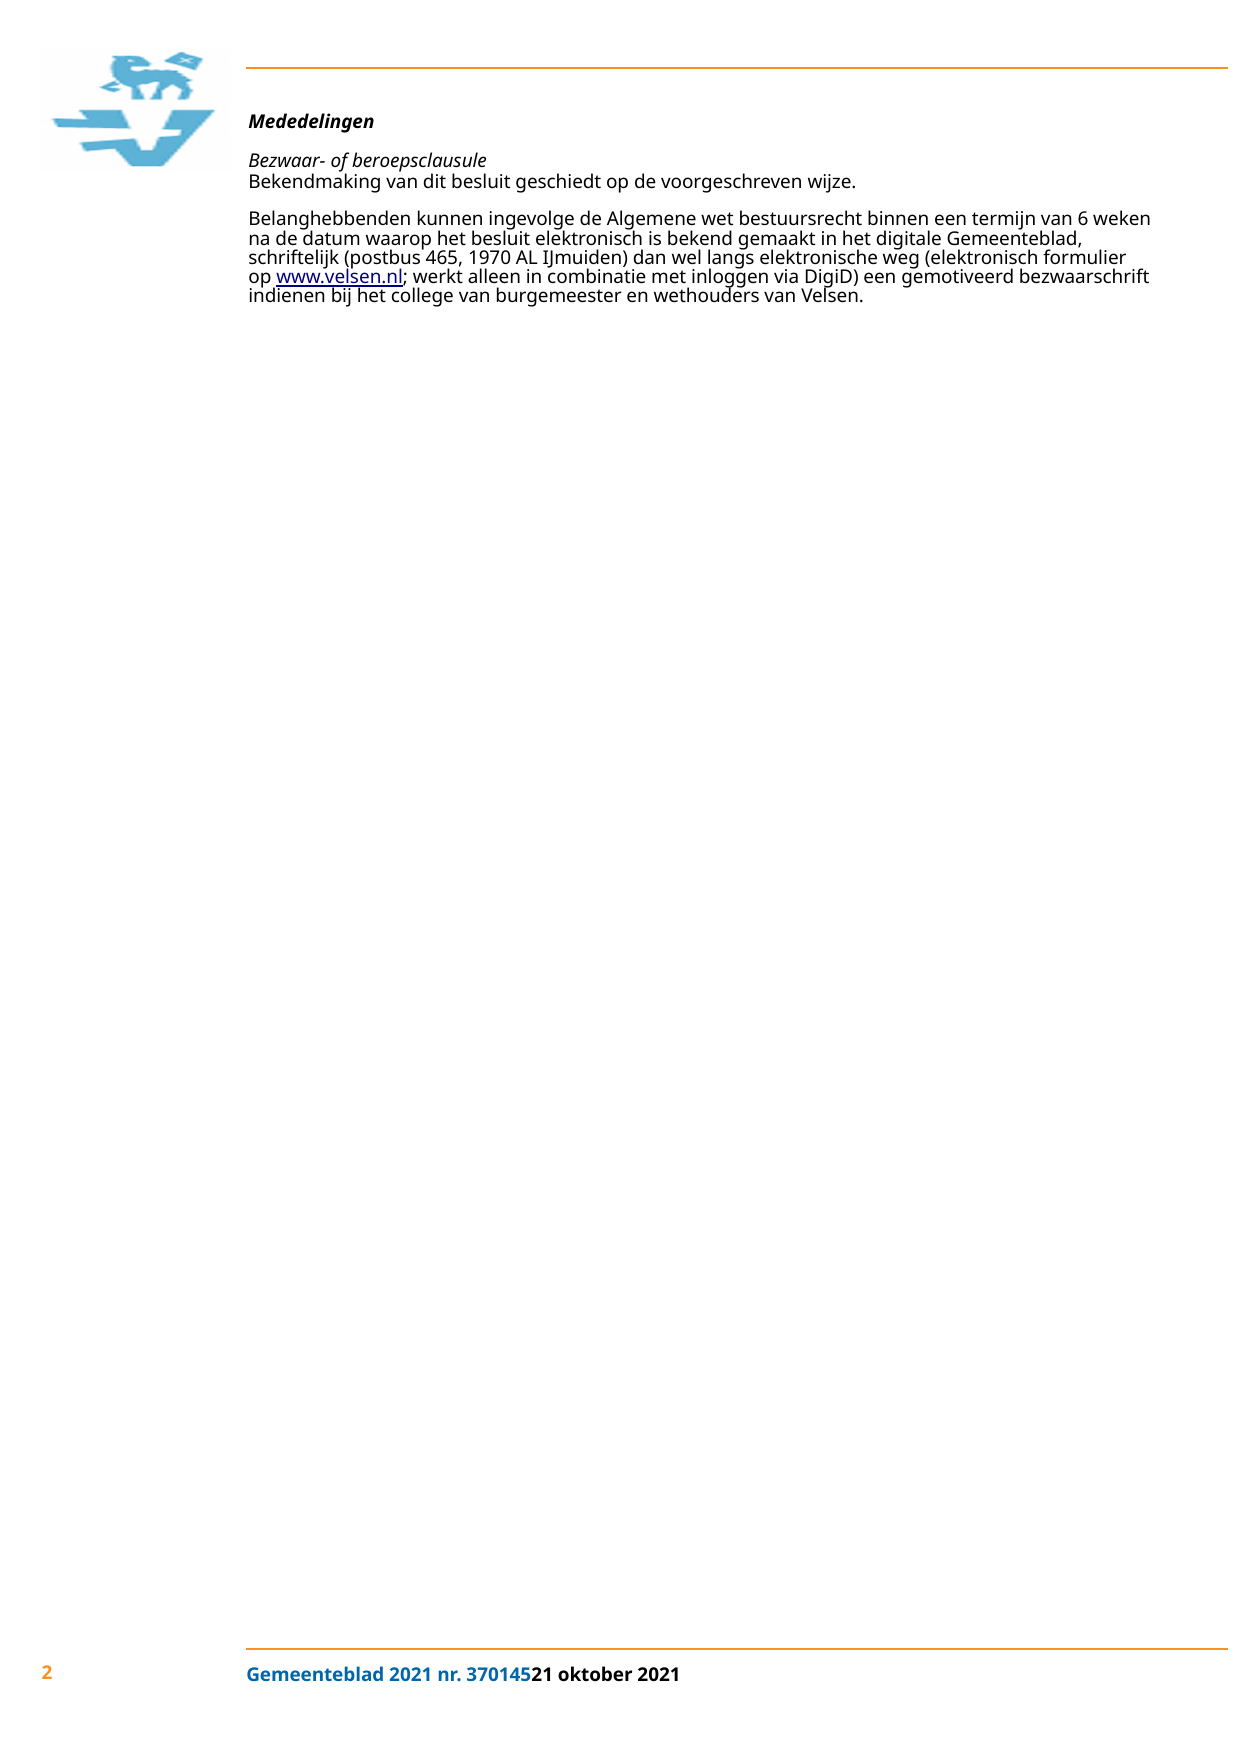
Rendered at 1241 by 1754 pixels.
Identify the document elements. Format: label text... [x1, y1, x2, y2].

text Belanghebbenden kunnen ingevolge de Algemene wet bestuursrecht binnen een termijn van 6 weken na de datum waarop het besluit elektronisch is bekend gemaakt in het digitale Gemeenteblad, schriftelijk (postbus 465, 1970 AL IJmuiden) dan wel langs elektronische weg (elektronisch formulier op www.velsen.nl; werkt alleen in combinatie met inloggen via DigiD) een gemotiveerd bezwaarschrift indienen bij het college van burgemeester en wethouders van Velsen. [248, 210, 1152, 307]
text Bekendmaking van dit besluit geschiedt op de voorgeschreven wijze. [248, 173, 1152, 193]
text Bezwaar- of beroepsclausule [248, 148, 1152, 173]
picture [41, 47, 231, 172]
text Mededelingen [248, 108, 1152, 134]
